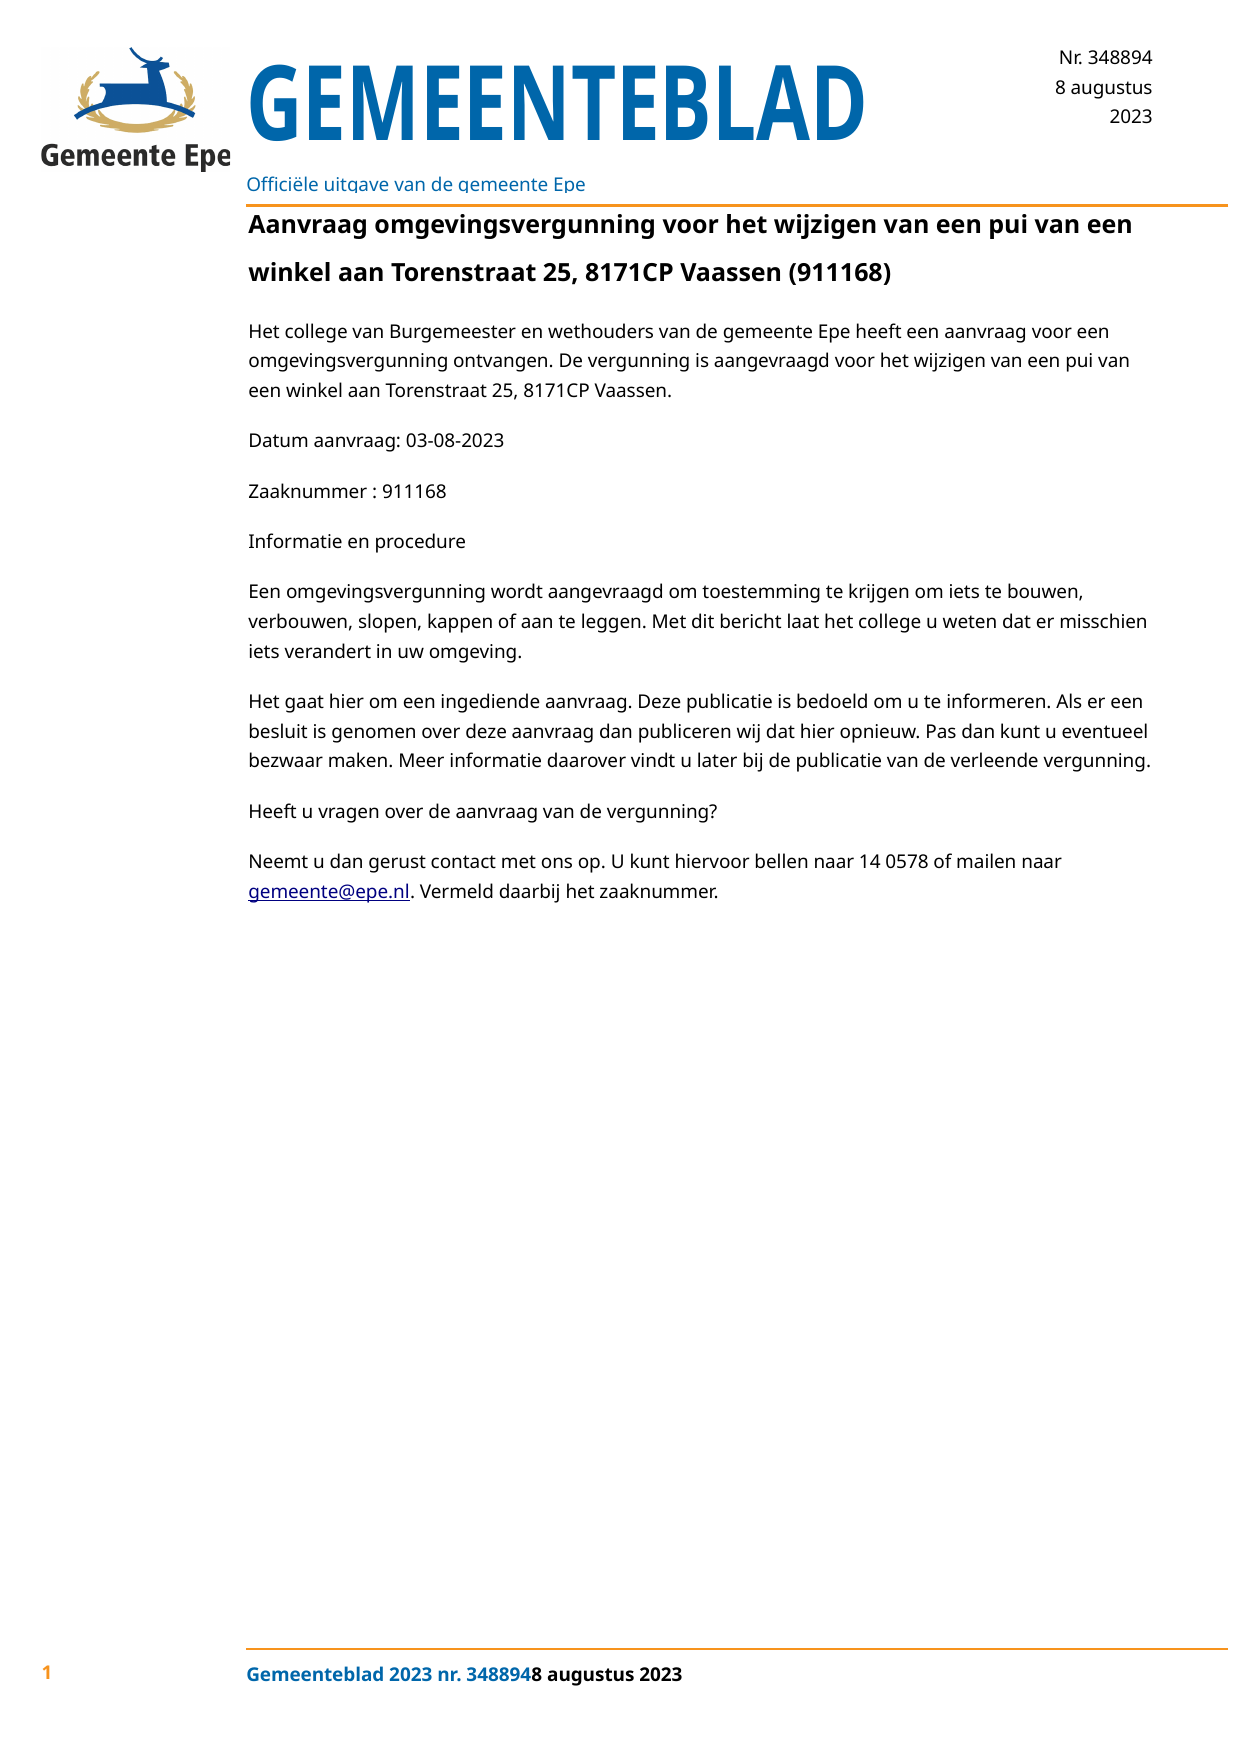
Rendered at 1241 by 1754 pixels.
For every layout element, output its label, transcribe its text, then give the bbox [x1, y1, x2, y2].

text Neemt u dan gerust contact met ons op. U kunt hiervoor bellen naar 14 0578 of mailen naar gemeente@epe.nl. Vermeld daarbij het zaaknummer. [248, 848, 1152, 904]
picture [41, 47, 231, 172]
text Datum aanvraag: 03-08-2023 [248, 427, 1152, 453]
text Heeft u vragen over de aanvraag van de vergunning? [248, 798, 1152, 824]
text Het gaat hier om een ingediende aanvraag. Deze publicatie is bedoeld om u te informeren. Als er een besluit is genomen over deze aanvraag dan publiceren wij dat hier opnieuw. Pas dan kunt u eventueel bezwaar maken. Meer informatie daarover vindt u later bij de publicatie van de verleende vergunning. [248, 688, 1152, 773]
text Zaaknummer : 911168 [248, 478, 1152, 504]
text Aanvraag omgevingsvergunning voor het wijzigen van een pui van een winkel aan Torenstraat 25, 8171CP Vaassen (911168) [248, 207, 1152, 288]
text Het college van Burgemeester en wethouders van de gemeente Epe heeft een aanvraag voor een omgevingsvergunning ontvangen. De vergunning is aangevraagd voor het wijzigen van een pui van een winkel aan Torenstraat 25, 8171CP Vaassen. [248, 318, 1152, 403]
text Een omgevingsvergunning wordt aangevraagd om toestemming te krijgen om iets te bouwen, verbouwen, slopen, kappen of aan te leggen. Met dit bericht laat het college u weten dat er misschien iets verandert in uw omgeving. [248, 579, 1152, 664]
text Informatie en procedure [248, 528, 1152, 554]
